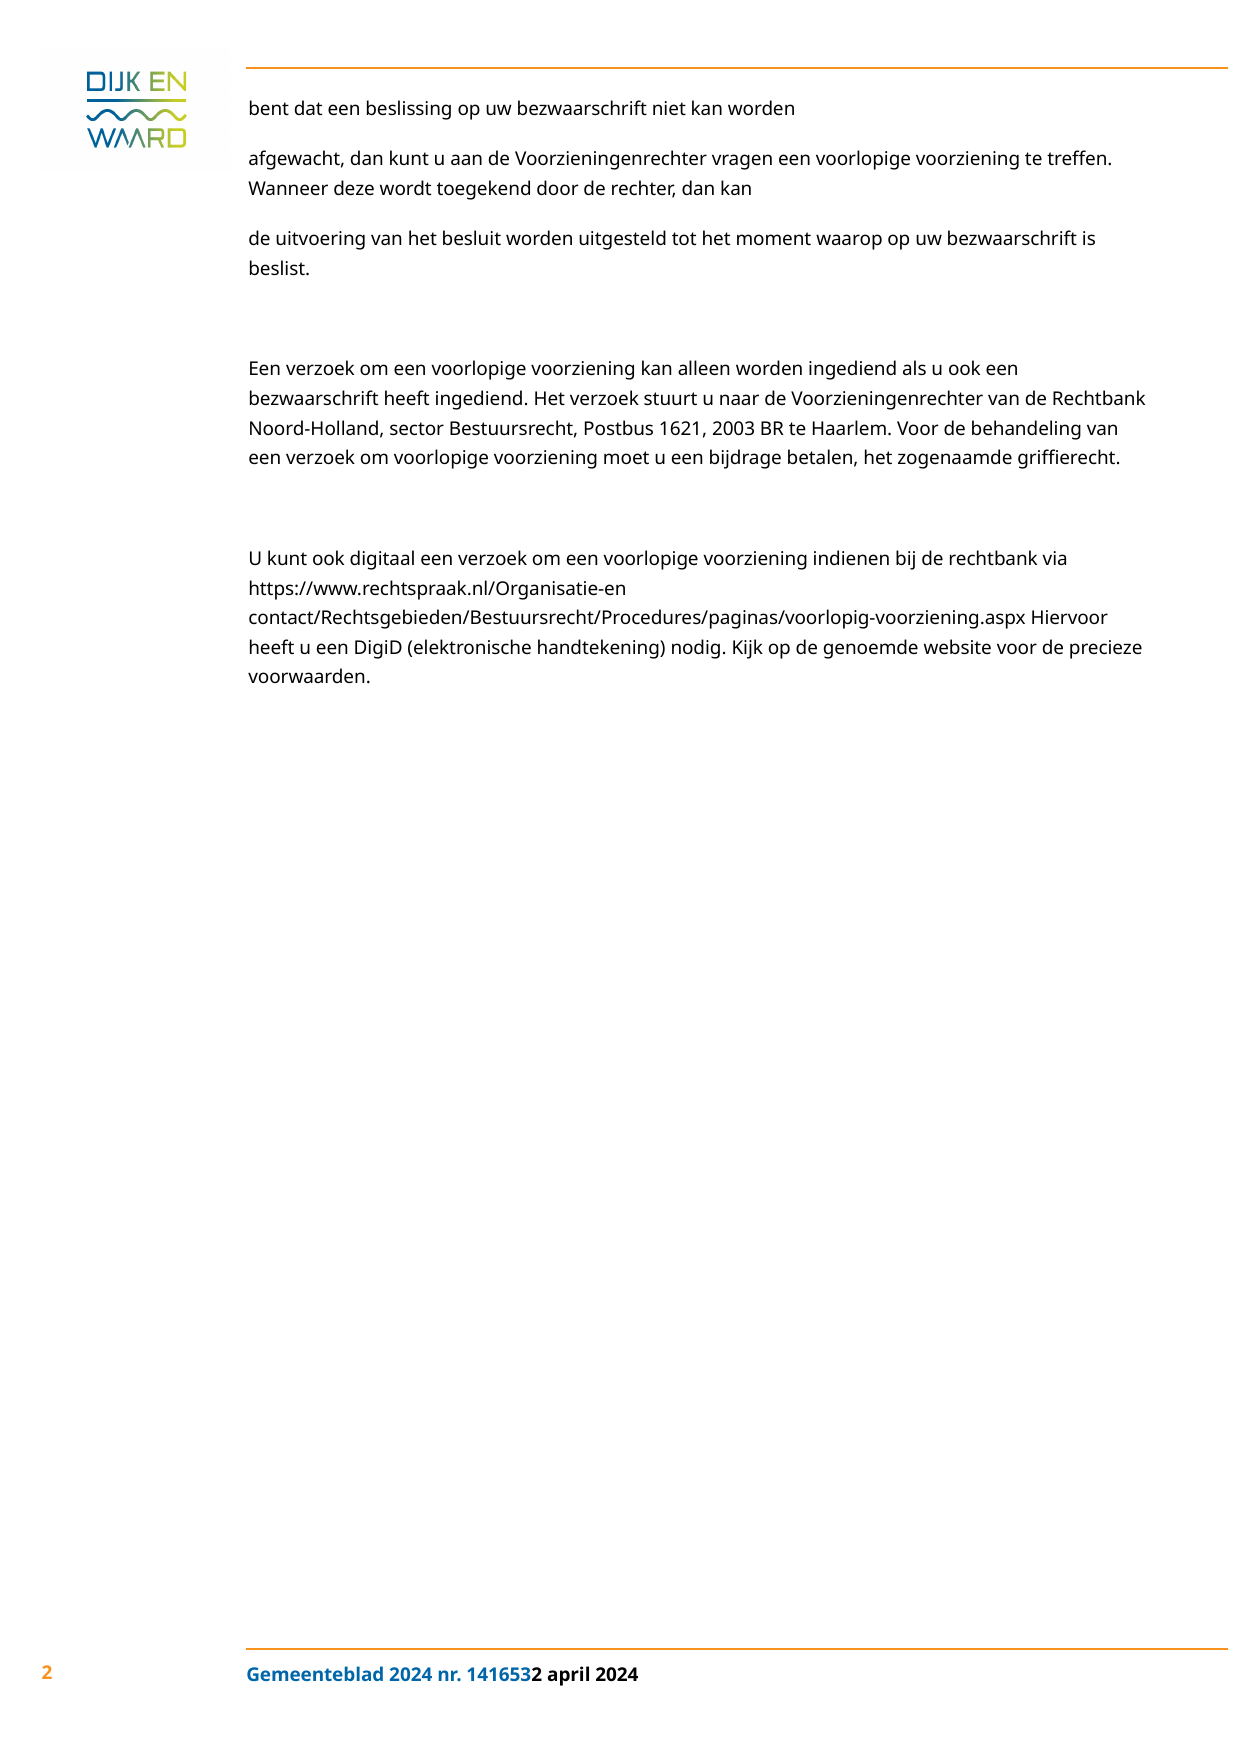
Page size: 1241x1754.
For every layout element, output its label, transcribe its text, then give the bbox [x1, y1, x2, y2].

text Een verzoek om een voorlopige voorziening kan alleen worden ingediend als u ook een bezwaarschrift heeft ingediend. Het verzoek stuurt u naar de Voorzieningenrechter van de Rechtbank Noord-Holland, sector Bestuursrecht, Postbus 1621, 2003 BR te Haarlem. Voor de behandeling van een verzoek om voorlopige voorziening moet u een bijdrage betalen, het zogenaamde griffierecht. [248, 356, 1152, 470]
text bent dat een beslissing op uw bezwaarschrift niet kan worden [248, 95, 1152, 121]
text afgewacht, dan kunt u aan de Voorzieningenrechter vragen een voorlopige voorziening te treffen. Wanneer deze wordt toegekend door de rechter, dan kan [248, 145, 1152, 201]
text de uitvoering van het besluit worden uitgesteld tot het moment waarop op uw bezwaarschrift is beslist. [248, 225, 1152, 281]
picture [41, 47, 231, 172]
text U kunt ook digitaal een verzoek om een voorlopige voorziening indienen bij de rechtbank via https://www.rechtspraak.nl/Organisatie-en contact/Rechtsgebieden/Bestuursrecht/Procedures/paginas/voorlopig-voorziening.aspx Hiervoor heeft u een DigiD (elektronische handtekening) nodig. Kijk op de genoemde website voor de precieze voorwaarden. [248, 545, 1152, 689]
